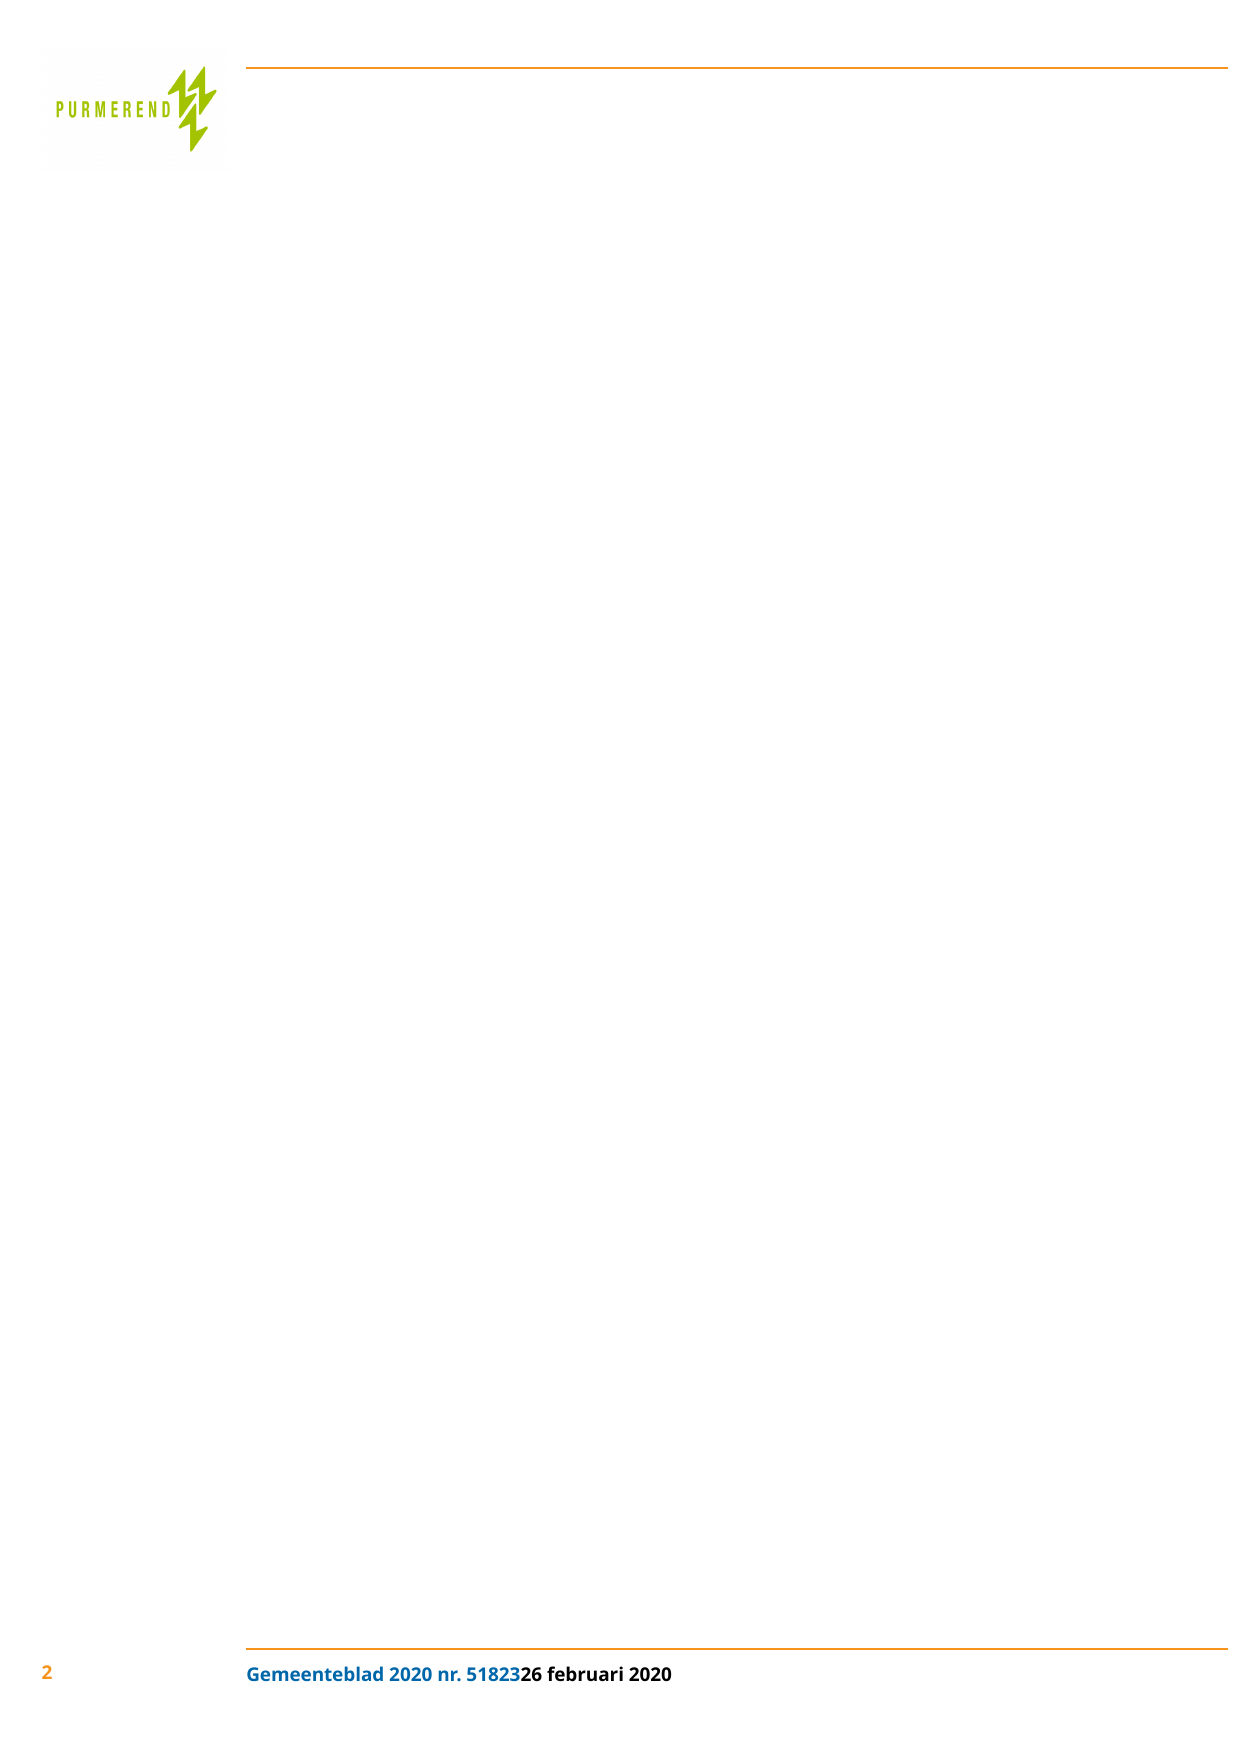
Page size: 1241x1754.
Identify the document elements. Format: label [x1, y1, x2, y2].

picture [41, 47, 231, 172]
